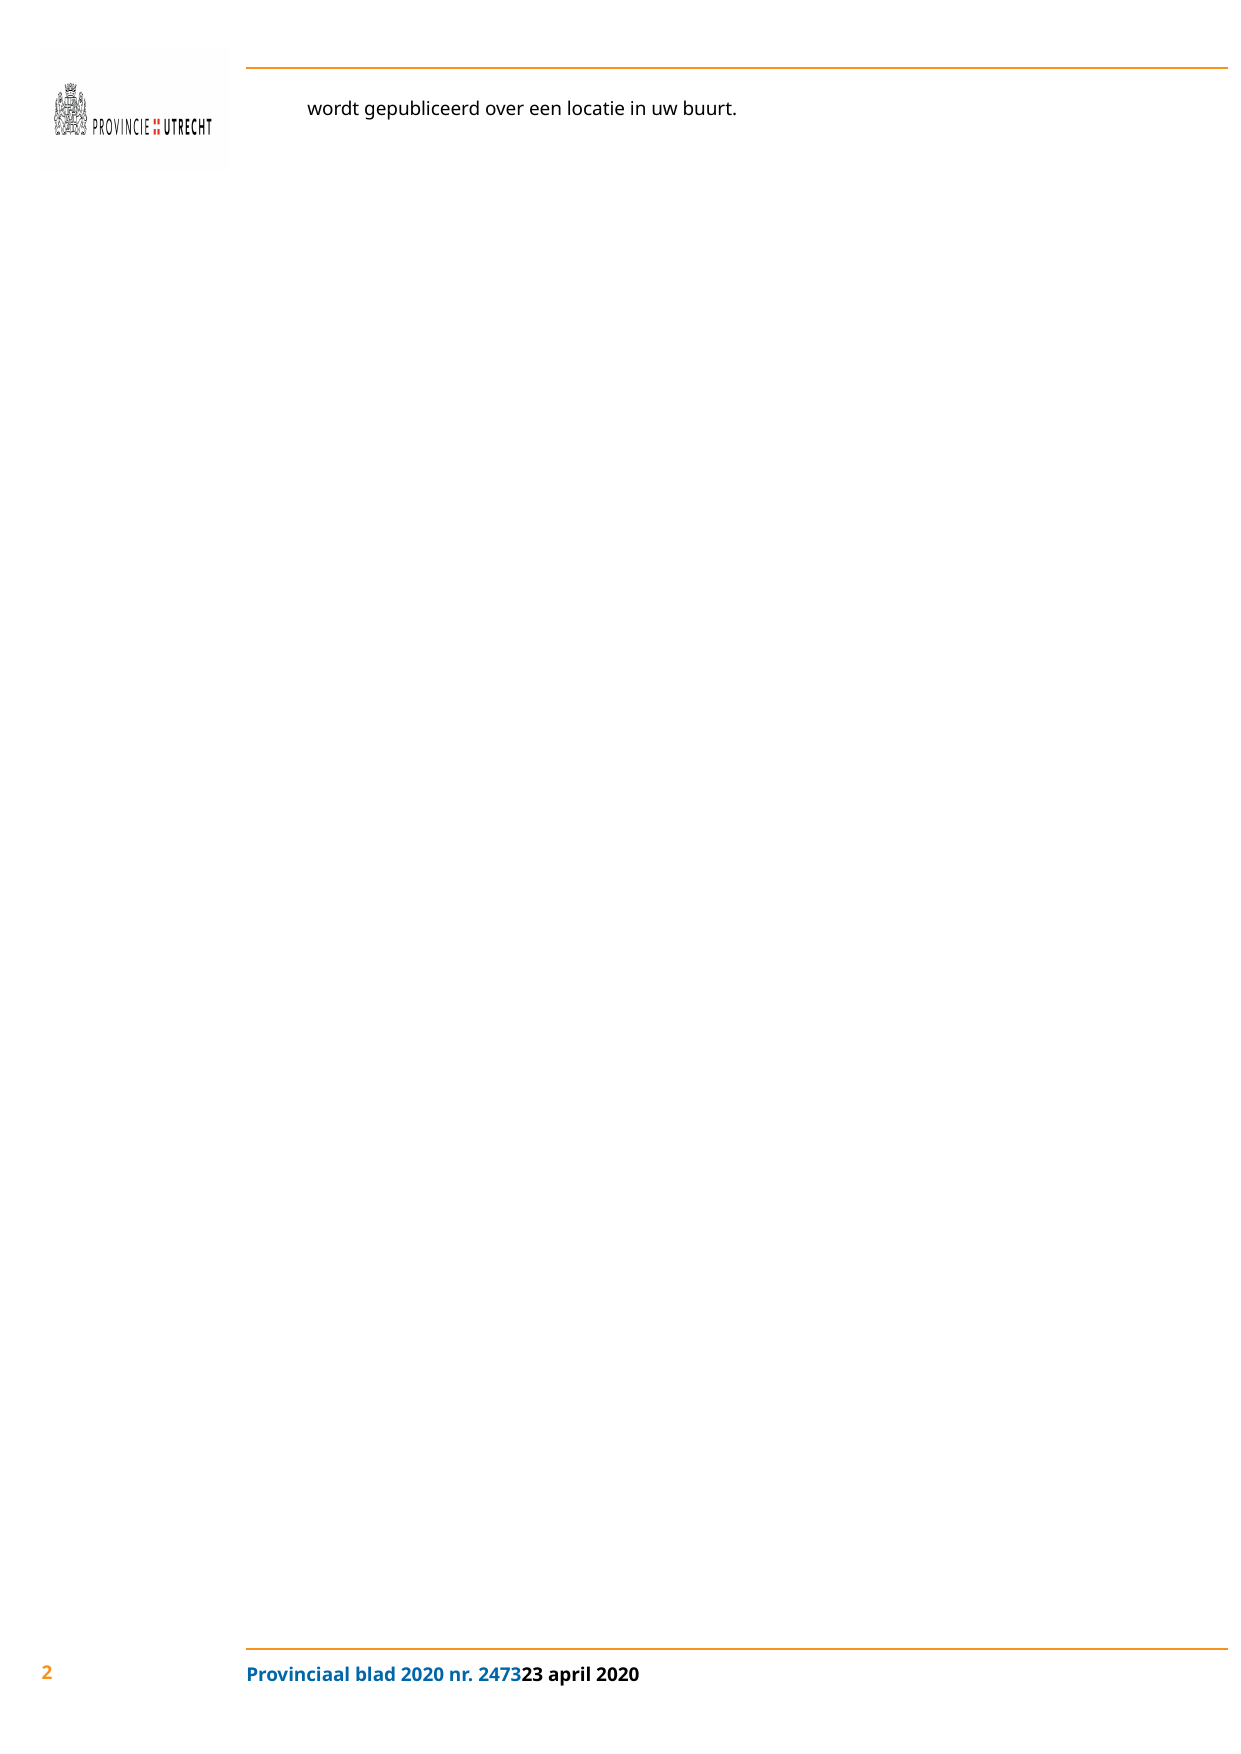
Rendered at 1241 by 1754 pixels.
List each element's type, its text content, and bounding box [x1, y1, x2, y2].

list wordt gepubliceerd over een locatie in uw buurt. [248, 95, 1152, 121]
picture [41, 47, 231, 172]
